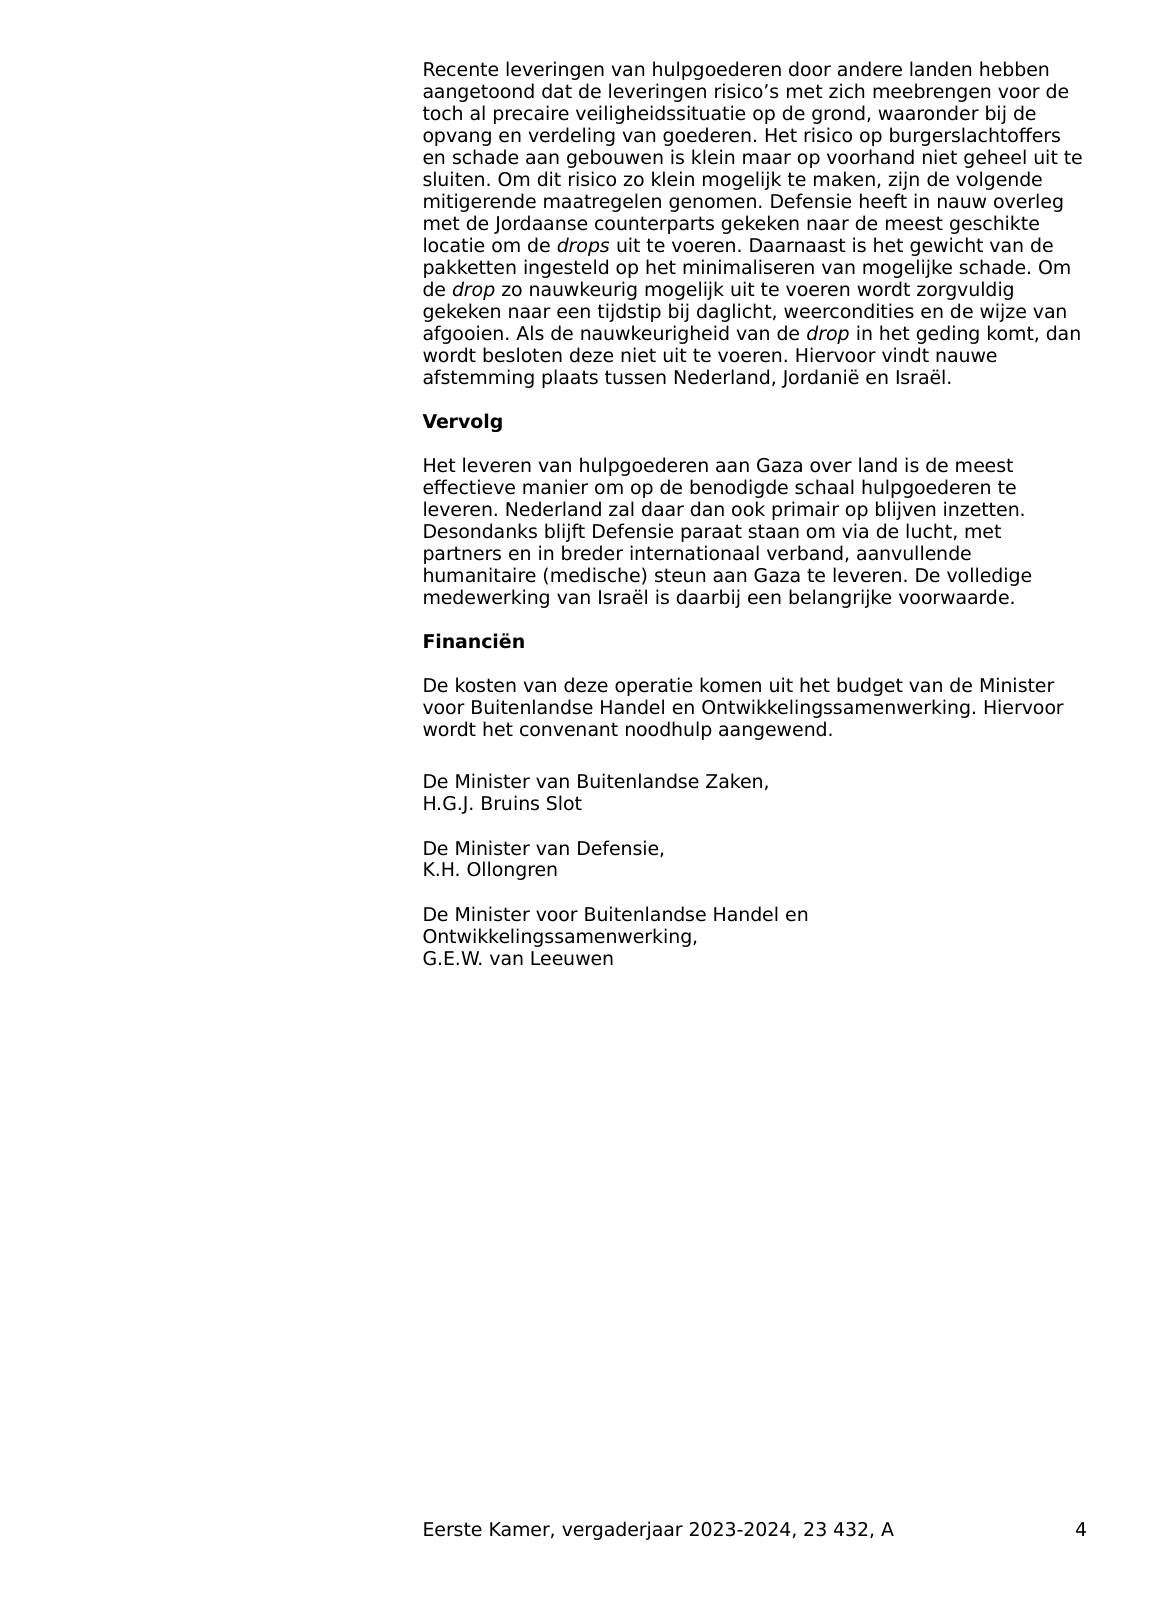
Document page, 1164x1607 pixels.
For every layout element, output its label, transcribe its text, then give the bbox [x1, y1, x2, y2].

text De Minister van Defensie, K.H. Ollongren [422, 837, 1087, 881]
subtitle Vervolg [422, 411, 1087, 433]
text De Minister van Buitenlandse Zaken, H.G.J. Bruins Slot [422, 771, 1087, 815]
text De kosten van deze operatie komen uit het budget van de Minister voor Buitenlandse Handel en Ontwikkelingssamenwerking. Hiervoor wordt het convenant noodhulp aangewend. [422, 675, 1087, 741]
text Het leveren van hulpgoederen aan Gaza over land is de meest effectieve manier om op de benodigde schaal hulpgoederen te leveren. Nederland zal daar dan ook primair op blijven inzetten. Desondanks blijft Defensie paraat staan om via de lucht, met partners en in breder internationaal verband, aanvullende humanitaire (medische) steun aan Gaza te leveren. De volledige medewerking van Israël is daarbij een belangrijke voorwaarde. [422, 455, 1087, 609]
subtitle Financiën [422, 631, 1087, 653]
text De Minister voor Buitenlandse Handel en Ontwikkelingssamenwerking, G.E.W. van Leeuwen [422, 903, 1087, 969]
text Recente leveringen van hulpgoederen door andere landen hebben aangetoond dat de leveringen risico’s met zich meebrengen voor de toch al precaire veiligheidssituatie op de grond, waaronder bij de opvang en verdeling van goederen. Het risico op burgerslachtoffers en schade aan gebouwen is klein maar op voorhand niet geheel uit te sluiten. Om dit risico zo klein mogelijk te maken, zijn de volgende mitigerende maatregelen genomen. Defensie heeft in nauw overleg met de Jordaanse counterparts gekeken naar de meest geschikte locatie om de drops uit te voeren. Daarnaast is het gewicht van de pakketten ingesteld op het minimaliseren van mogelijke schade. Om de drop zo nauwkeurig mogelijk uit te voeren wordt zorgvuldig gekeken naar een tijdstip bij daglicht, weercondities en de wijze van afgooien. Als de nauwkeurigheid van de drop in het geding komt, dan wordt besloten deze niet uit te voeren. Hiervoor vindt nauwe afstemming plaats tussen Nederland, Jordanië en Israël. [422, 59, 1087, 389]
